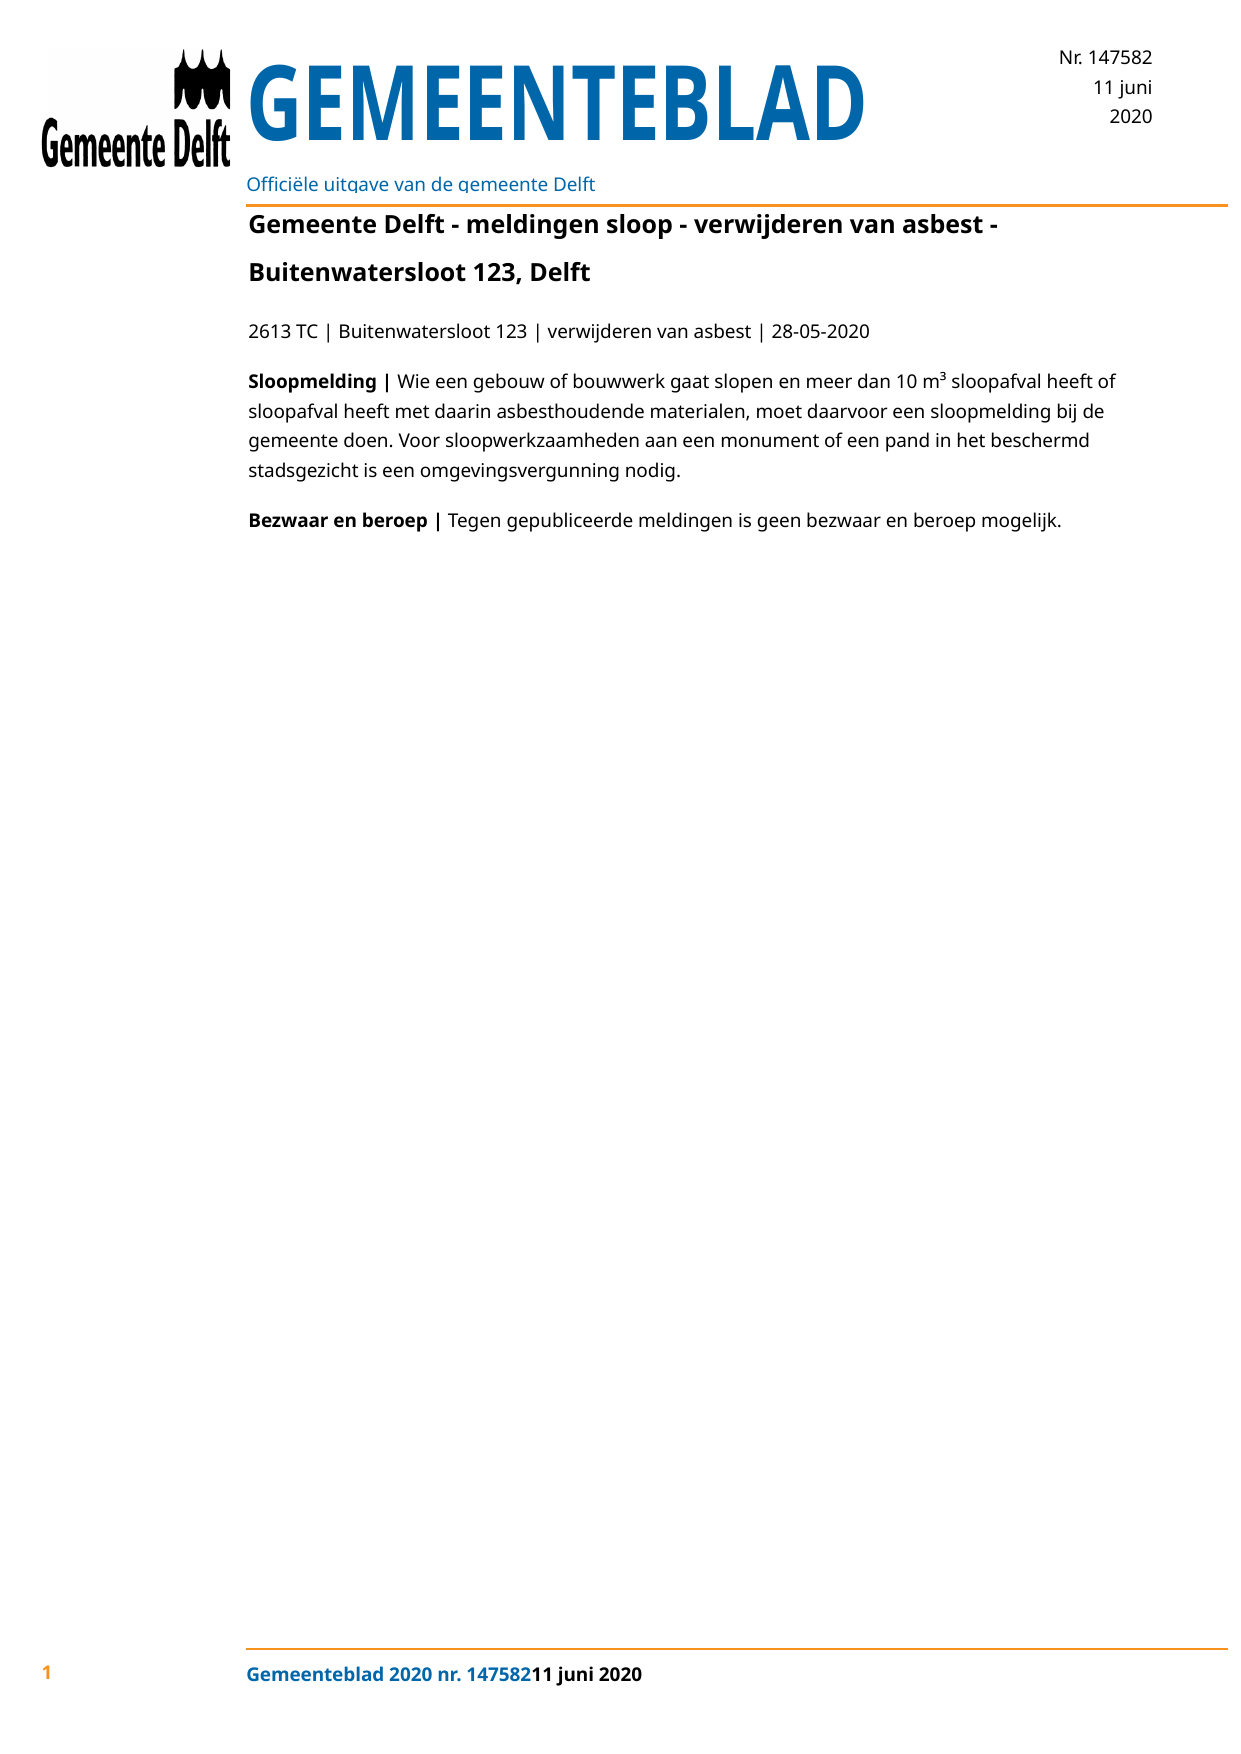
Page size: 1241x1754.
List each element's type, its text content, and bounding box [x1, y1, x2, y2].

picture [41, 47, 231, 172]
text Bezwaar en beroep | Tegen gepubliceerde meldingen is geen bezwaar en beroep mogelijk. [248, 507, 1152, 533]
text Sloopmelding | Wie een gebouw of bouwwerk gaat slopen en meer dan 10 m³ sloopafval heeft of sloopafval heeft met daarin asbesthoudende materialen, moet daarvoor een sloopmelding bij de gemeente doen. Voor sloopwerkzaamheden aan een monument of een pand in het beschermd stadsgezicht is een omgevingsvergunning nodig. [248, 368, 1152, 483]
text Gemeente Delft - meldingen sloop - verwijderen van asbest - Buitenwatersloot 123, Delft [248, 207, 1152, 288]
text 2613 TC | Buitenwatersloot 123 | verwijderen van asbest | 28-05-2020 [248, 318, 1152, 344]
